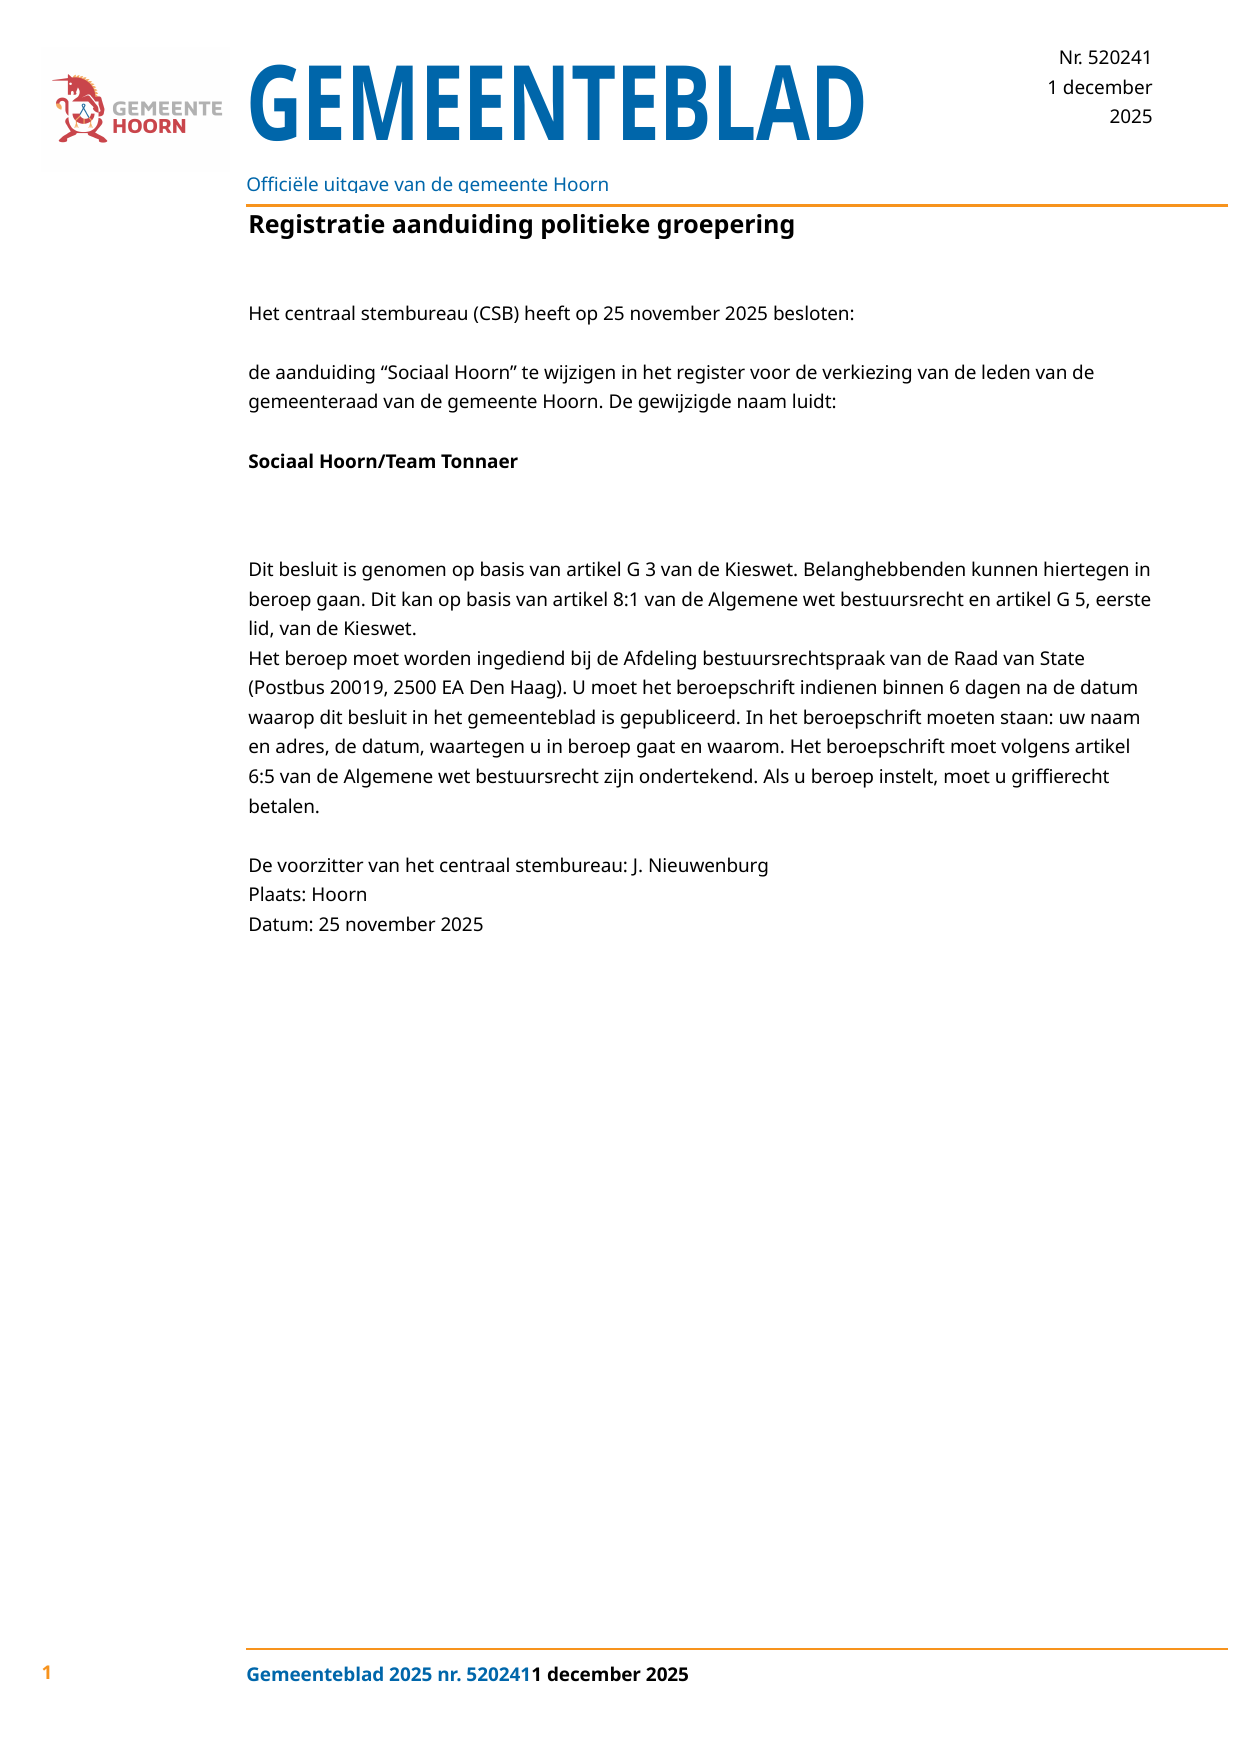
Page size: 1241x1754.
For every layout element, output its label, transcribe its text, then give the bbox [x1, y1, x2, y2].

text Registratie aanduiding politieke groepering [248, 207, 1152, 241]
text Het beroep moet worden ingediend bij de Afdeling bestuursrechtspraak van de Raad van State (Postbus 20019, 2500 EA Den Haag). U moet het beroepschrift indienen binnen 6 dagen na de datum waarop dit besluit in het gemeenteblad is gepubliceerd. In het beroepschrift moeten staan: uw naam en adres, de datum, waartegen u in beroep gaat en waarom. Het beroepschrift moet volgens artikel 6:5 van de Algemene wet bestuursrecht zijn ondertekend. Als u beroep instelt, moet u griffierecht betalen. [248, 645, 1152, 819]
text Plaats: Hoorn [248, 882, 1152, 907]
text Dit besluit is genomen op basis van artikel G 3 van de Kieswet. Belanghebbenden kunnen hiertegen in beroep gaan. Dit kan op basis van artikel 8:1 van de Algemene wet bestuursrecht en artikel G 5, eerste lid, van de Kieswet. [248, 556, 1152, 641]
text de aanduiding “Sociaal Hoorn” te wijzigen in het register voor de verkiezing van de leden van de gemeenteraad van de gemeente Hoorn. De gewijzigde naam luidt: [248, 359, 1152, 414]
picture [41, 47, 231, 172]
text De voorzitter van het centraal stembureau: J. Nieuwenburg [248, 852, 1152, 878]
text Het centraal stembureau (CSB) heeft op 25 november 2025 besloten: [248, 300, 1152, 326]
text Datum: 25 november 2025 [248, 911, 1152, 937]
text Sociaal Hoorn/Team Tonnaer [248, 448, 1152, 473]
